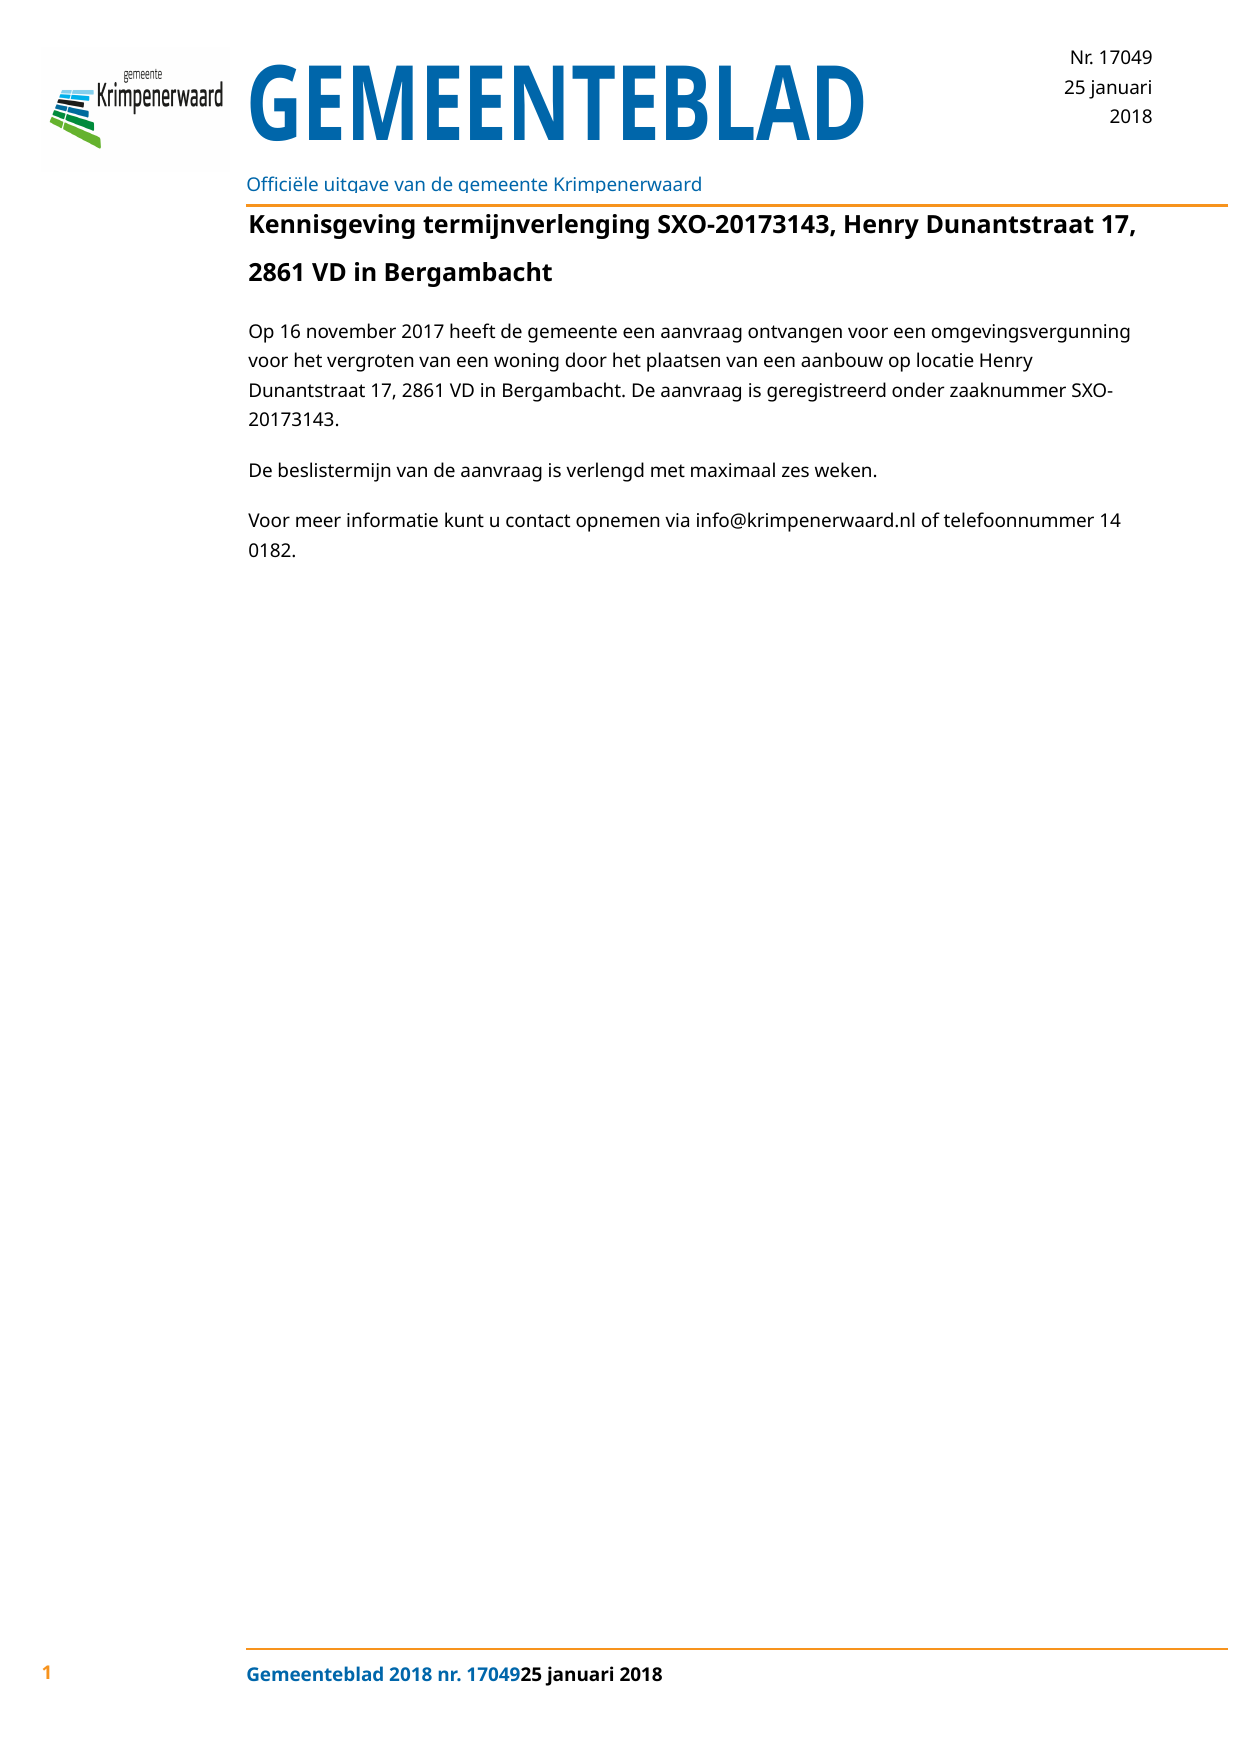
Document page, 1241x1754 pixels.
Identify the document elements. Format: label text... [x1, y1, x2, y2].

text Op 16 november 2017 heeft de gemeente een aanvraag ontvangen voor een omgevingsvergunning voor het vergroten van een woning door het plaatsen van een aanbouw op locatie Henry Dunantstraat 17, 2861 VD in Bergambacht. De aanvraag is geregistreerd onder zaaknummer SXO-20173143. [248, 318, 1152, 432]
text Voor meer informatie kunt u contact opnemen via info@krimpenerwaard.nl of telefoonnummer 14 0182. [248, 507, 1152, 563]
text De beslistermijn van de aanvraag is verlengd met maximaal zes weken. [248, 457, 1152, 483]
picture [41, 47, 231, 172]
text Kennisgeving termijnverlenging SXO-20173143, Henry Dunantstraat 17, 2861 VD in Bergambacht [248, 207, 1152, 288]
